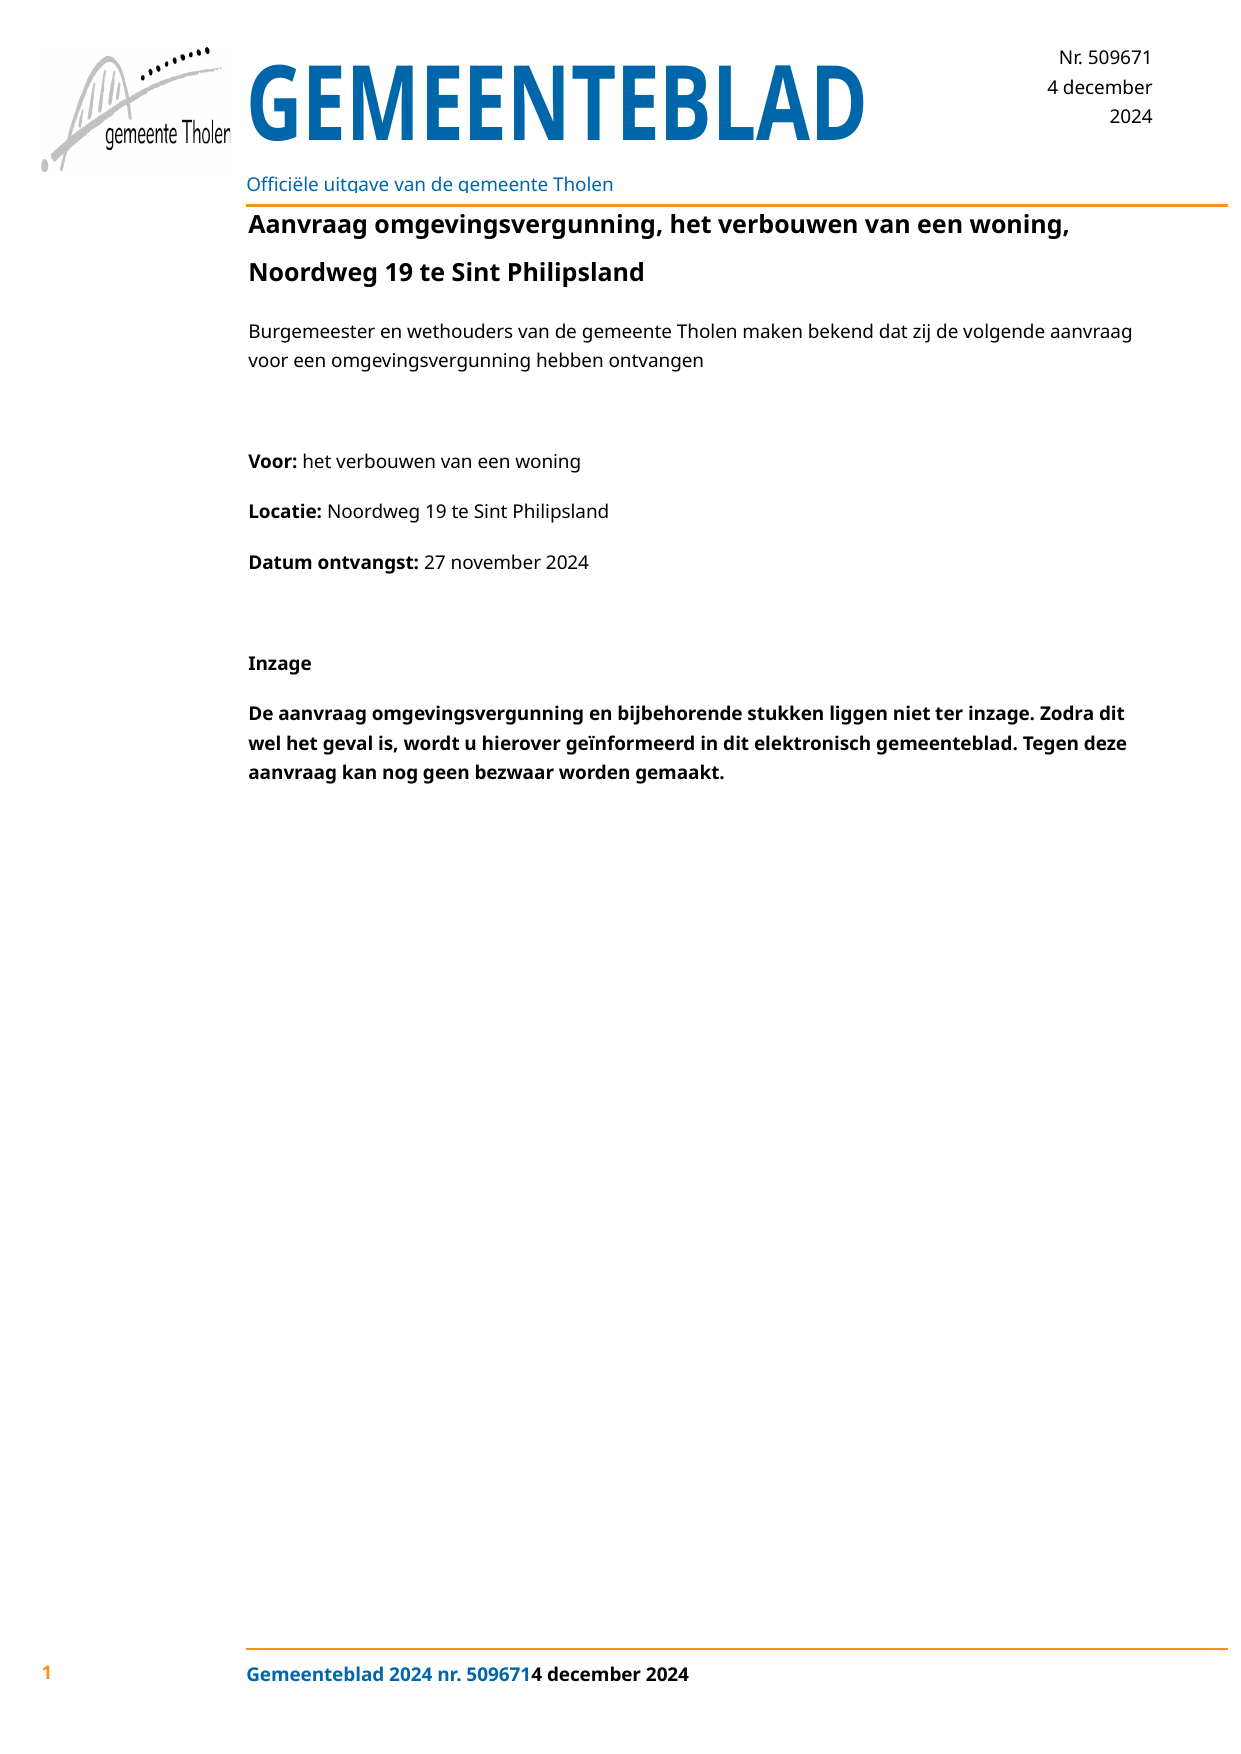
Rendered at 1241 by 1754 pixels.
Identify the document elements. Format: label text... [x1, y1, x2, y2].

picture [41, 47, 231, 172]
text Aanvraag omgevingsvergunning, het verbouwen van een woning, Noordweg 19 te Sint Philipsland [248, 207, 1152, 288]
text Inzage [248, 650, 1152, 676]
text Datum ontvangst: 27 november 2024 [248, 549, 1152, 575]
text Voor: het verbouwen van een woning [248, 448, 1152, 474]
text De aanvraag omgevingsvergunning en bijbehorende stukken liggen niet ter inzage. Zodra dit wel het geval is, wordt u hierover geïnformeerd in dit elektronisch gemeenteblad. Tegen deze aanvraag kan nog geen bezwaar worden gemaakt. [248, 700, 1152, 785]
text Burgemeester en wethouders van de gemeente Tholen maken bekend dat zij de volgende aanvraag voor een omgevingsvergunning hebben ontvangen [248, 318, 1152, 373]
text Locatie: Noordweg 19 te Sint Philipsland [248, 499, 1152, 524]
